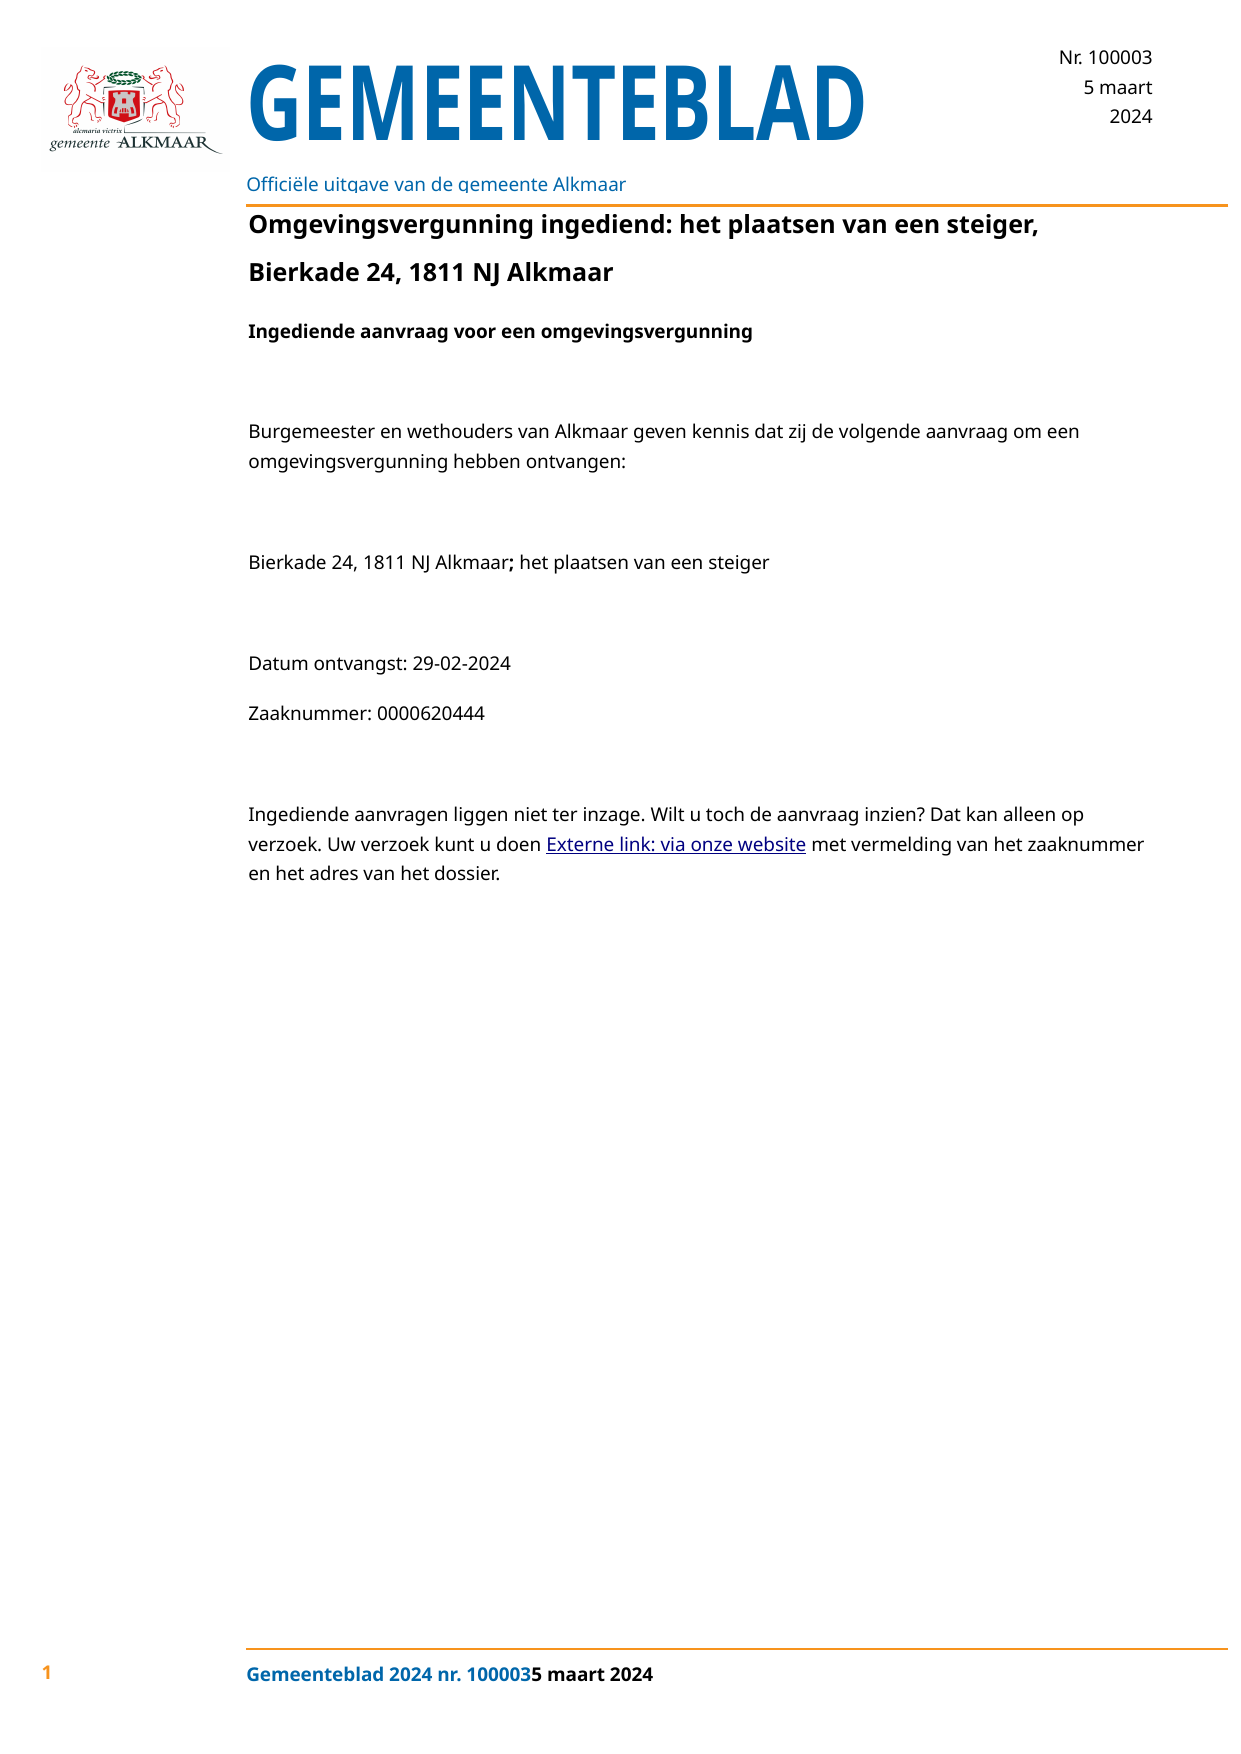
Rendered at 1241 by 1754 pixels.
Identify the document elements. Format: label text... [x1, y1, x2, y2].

text Omgevingsvergunning ingediend: het plaatsen van een steiger, Bierkade 24, 1811 NJ Alkmaar [248, 207, 1152, 288]
text Zaaknummer: 0000620444 [248, 700, 1152, 726]
text Burgemeester en wethouders van Alkmaar geven kennis dat zij de volgende aanvraag om een omgevingsvergunning hebben ontvangen: [248, 419, 1152, 474]
text Datum ontvangst: 29-02-2024 [248, 650, 1152, 676]
text Ingediende aanvraag voor een omgevingsvergunning [248, 318, 1152, 344]
text Ingediende aanvragen liggen niet ter inzage. Wilt u toch de aanvraag inzien? Dat kan alleen op verzoek. Uw verzoek kunt u doen Externe link: via onze website met vermelding van het zaaknummer en het adres van het dossier. [248, 801, 1152, 886]
picture [41, 47, 231, 172]
text Bierkade 24, 1811 NJ Alkmaar; het plaatsen van een steiger [248, 549, 1152, 575]
